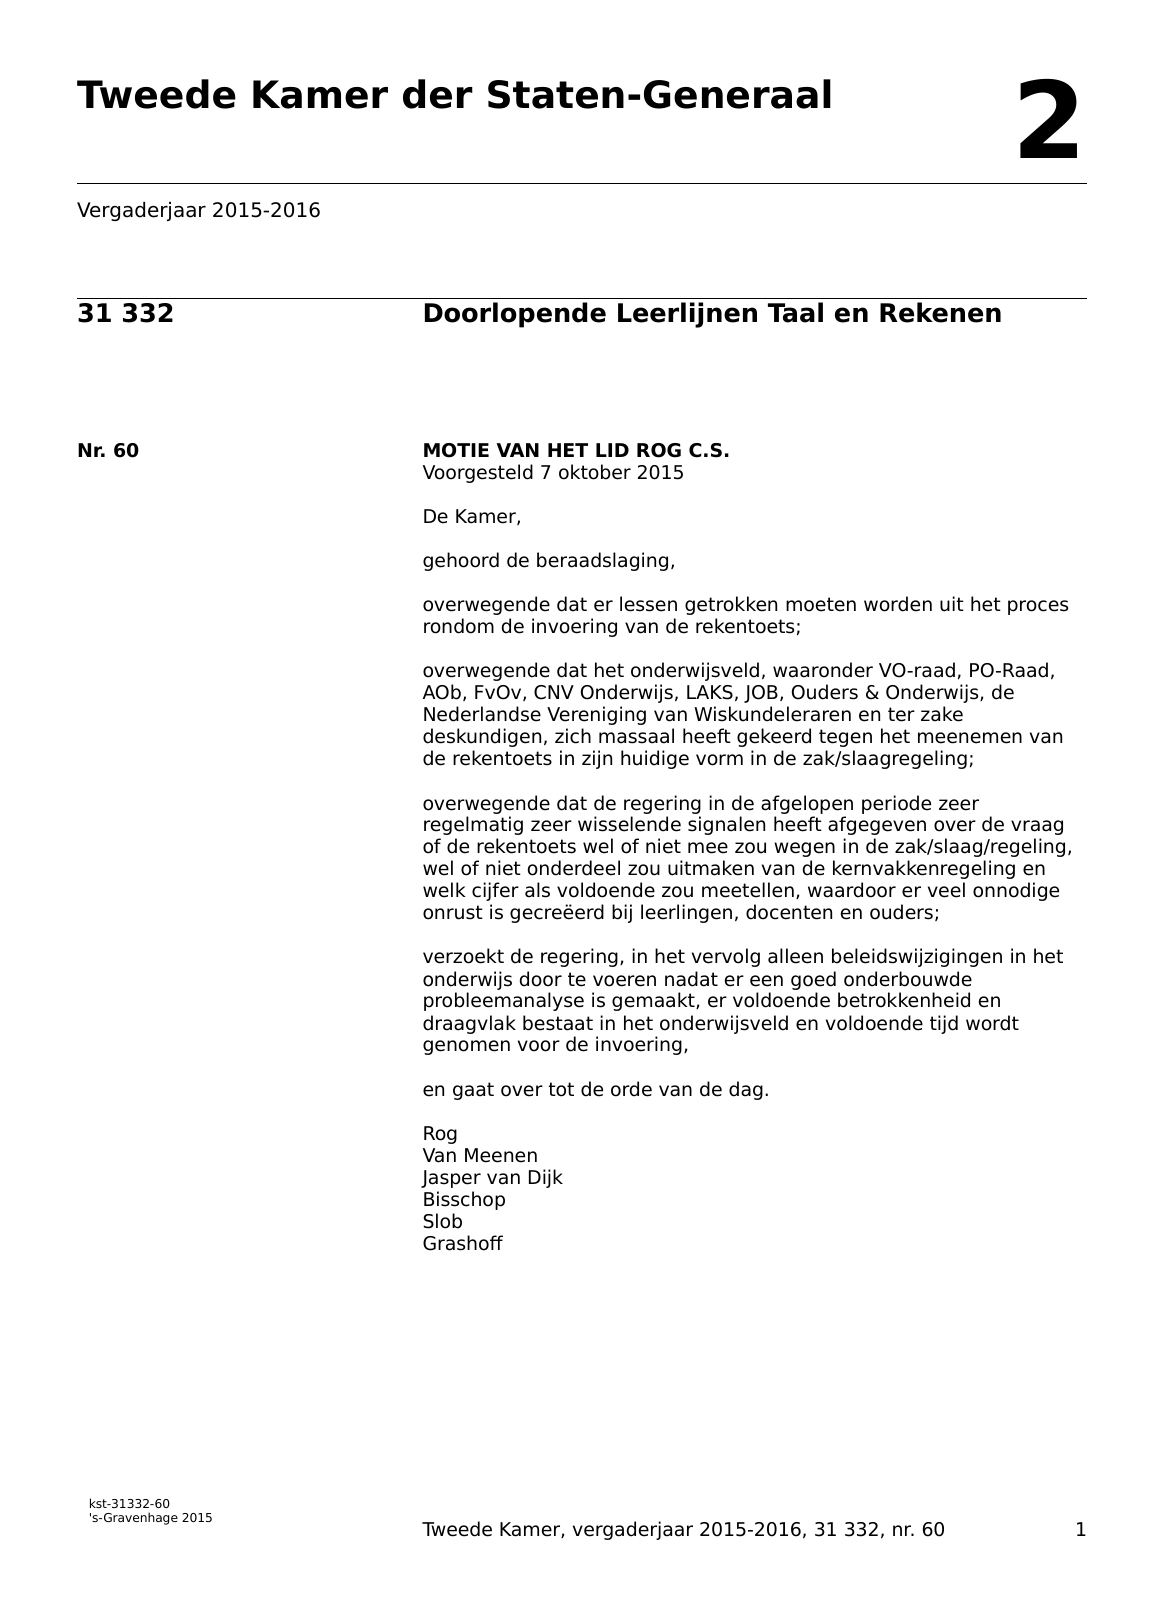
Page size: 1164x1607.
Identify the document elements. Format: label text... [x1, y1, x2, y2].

subtitle Nr. 60 MOTIE VAN HET LID ROG C.S. [77, 440, 1087, 462]
table_header Tweede Kamer der Staten-Generaal [77, 59, 886, 183]
text overwegende dat het onderwijsveld, waaronder VO-raad, PO-Raad, AOb, FvOv, CNV Onderwijs, LAKS, JOB, Ouders & Onderwijs, de Nederlandse Vereniging van Wiskundeleraren en ter zake deskundigen, zich massaal heeft gekeerd tegen het meenemen van de rekentoets in zijn huidige vorm in de zak/slaagregeling; [422, 660, 1087, 770]
table_header 2 [886, 59, 1087, 183]
text Grashoff [422, 1233, 1087, 1254]
text Bisschop [422, 1189, 1087, 1211]
text verzoekt de regering, in het vervolg alleen beleidswijzigingen in het onderwijs door te voeren nadat er een goed onderbouwde probleemanalyse is gemaakt, er voldoende betrokkenheid en draagvlak bestaat in het onderwijsveld en voldoende tijd wordt genomen voor de invoering, [422, 946, 1087, 1056]
text overwegende dat de regering in de afgelopen periode zeer regelmatig zeer wisselende signalen heeft afgegeven over de vraag of de rekentoets wel of niet mee zou wegen in de zak/slaag/regeling, wel of niet onderdeel zou uitmaken van de kernvakkenregeling en welk cijfer als voldoende zou meetellen, waardoor er veel onnodige onrust is gecreëerd bij leerlingen, docenten en ouders; [422, 792, 1087, 924]
text Rog [422, 1123, 1087, 1145]
text Van Meenen [422, 1145, 1087, 1167]
text Jasper van Dijk [422, 1167, 1087, 1189]
text 's-Gravenhage 2015 [88, 1511, 323, 1525]
text overwegende dat er lessen getrokken moeten worden uit het proces rondom de invoering van de rekentoets; [422, 594, 1087, 638]
subtitle 31 332 Doorlopende Leerlijnen Taal en Rekenen [77, 299, 1087, 329]
text Slob [422, 1211, 1087, 1233]
text gehoord de beraadslaging, [422, 550, 1087, 572]
text Voorgesteld 7 oktober 2015 [422, 462, 1087, 484]
text kst-31332-60 [88, 1497, 323, 1511]
text en gaat over tot de orde van de dag. [422, 1078, 1087, 1101]
table_cell Vergaderjaar 2015-2016 [77, 184, 1087, 298]
text De Kamer, [422, 506, 1087, 528]
